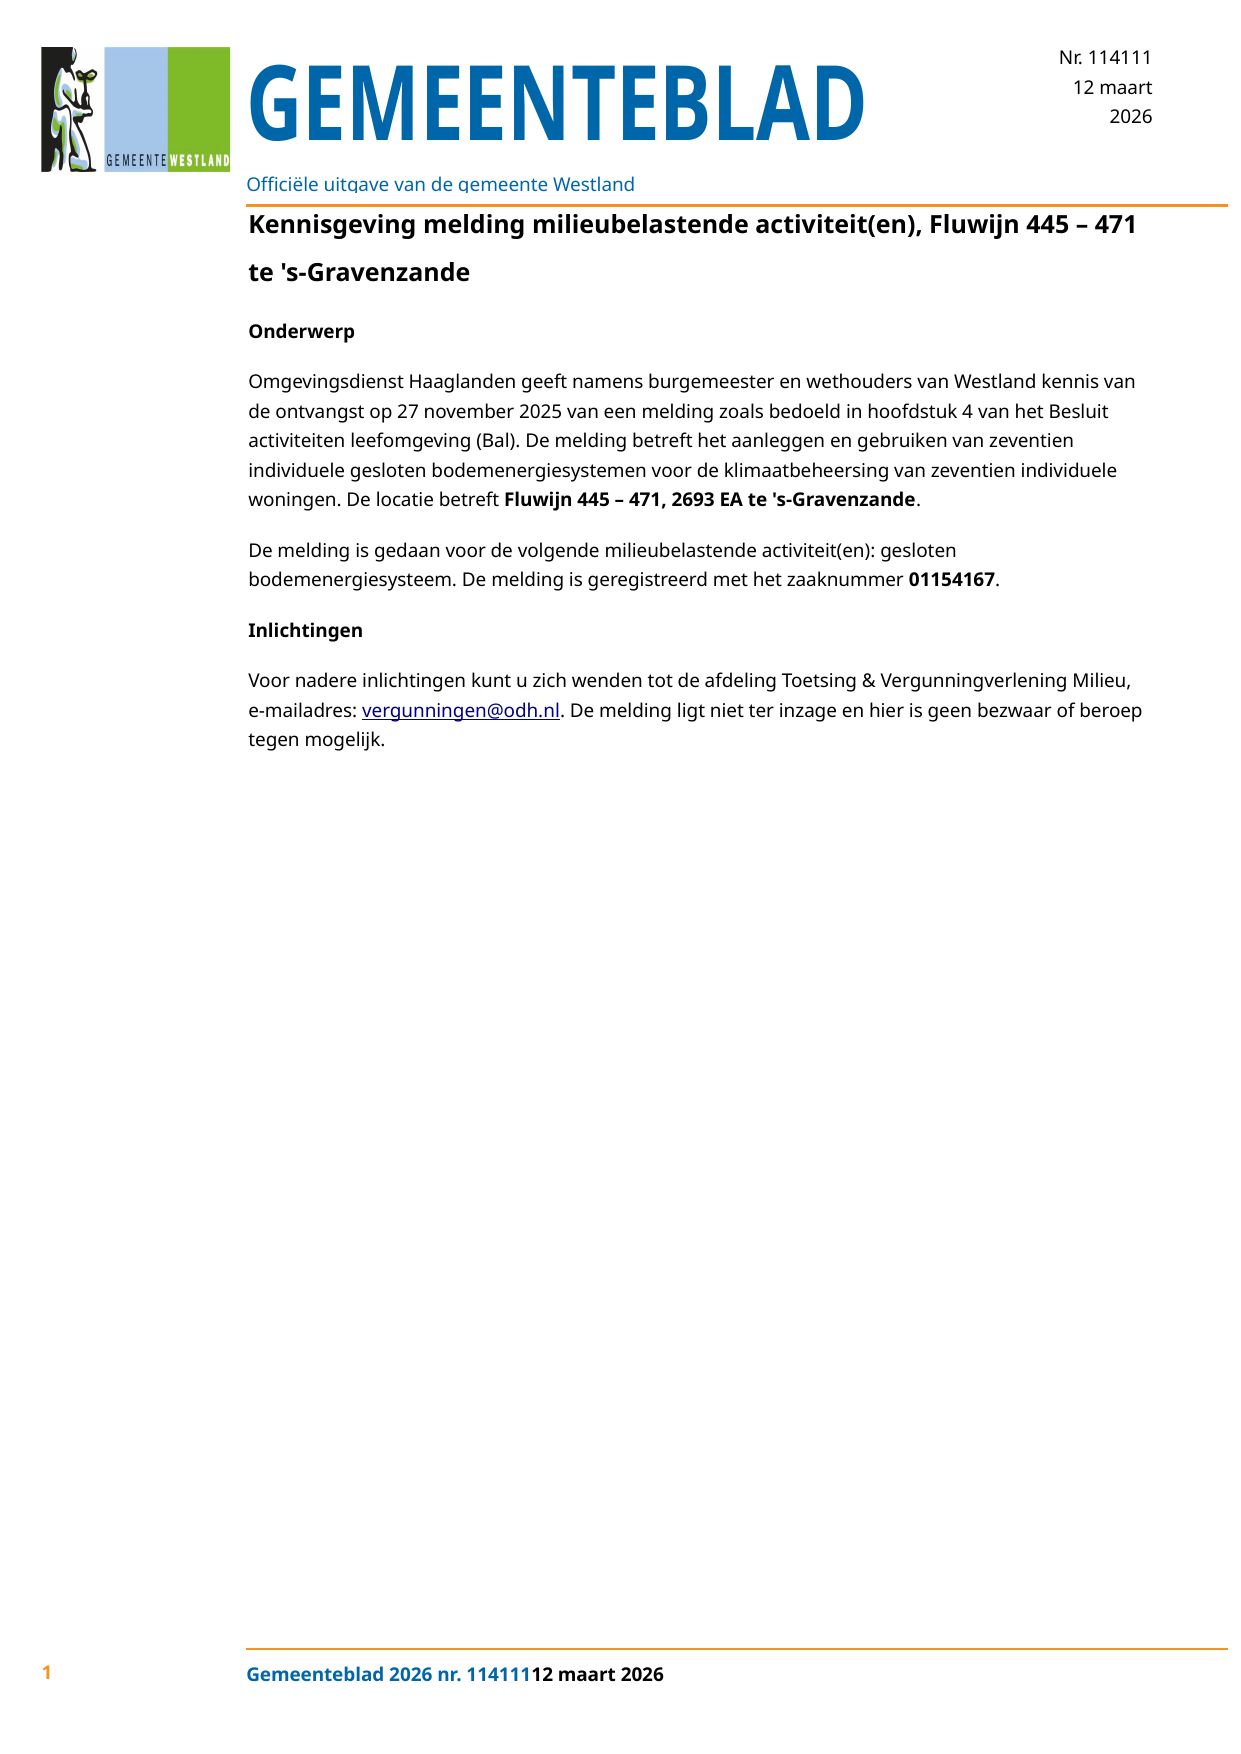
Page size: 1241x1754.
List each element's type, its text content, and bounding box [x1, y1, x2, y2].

text Onderwerp [248, 318, 1152, 344]
text Inlichtingen [248, 617, 1152, 643]
text Omgevingsdienst Haaglanden geeft namens burgemeester en wethouders van Westland kennis van de ontvangst op 27 november 2025 van een melding zoals bedoeld in hoofdstuk 4 van het Besluit activiteiten leefomgeving (Bal). De melding betreft het aanleggen en gebruiken van zeventien individuele gesloten bodemenergiesystemen voor de klimaatbeheersing van zeventien individuele woningen. De locatie betreft Fluwijn 445 – 471, 2693 EA te 's-Gravenzande. [248, 368, 1152, 512]
picture [41, 47, 231, 172]
text Kennisgeving melding milieubelastende activiteit(en), Fluwijn 445 – 471 te 's-Gravenzande [248, 207, 1152, 288]
text Voor nadere inlichtingen kunt u zich wenden tot de afdeling Toetsing & Vergunningverlening Milieu, e-mailadres: vergunningen@odh.nl. De melding ligt niet ter inzage en hier is geen bezwaar of beroep tegen mogelijk. [248, 667, 1152, 752]
text De melding is gedaan voor de volgende milieubelastende activiteit(en): gesloten bodemenergiesysteem. De melding is geregistreerd met het zaaknummer 01154167. [248, 537, 1152, 592]
